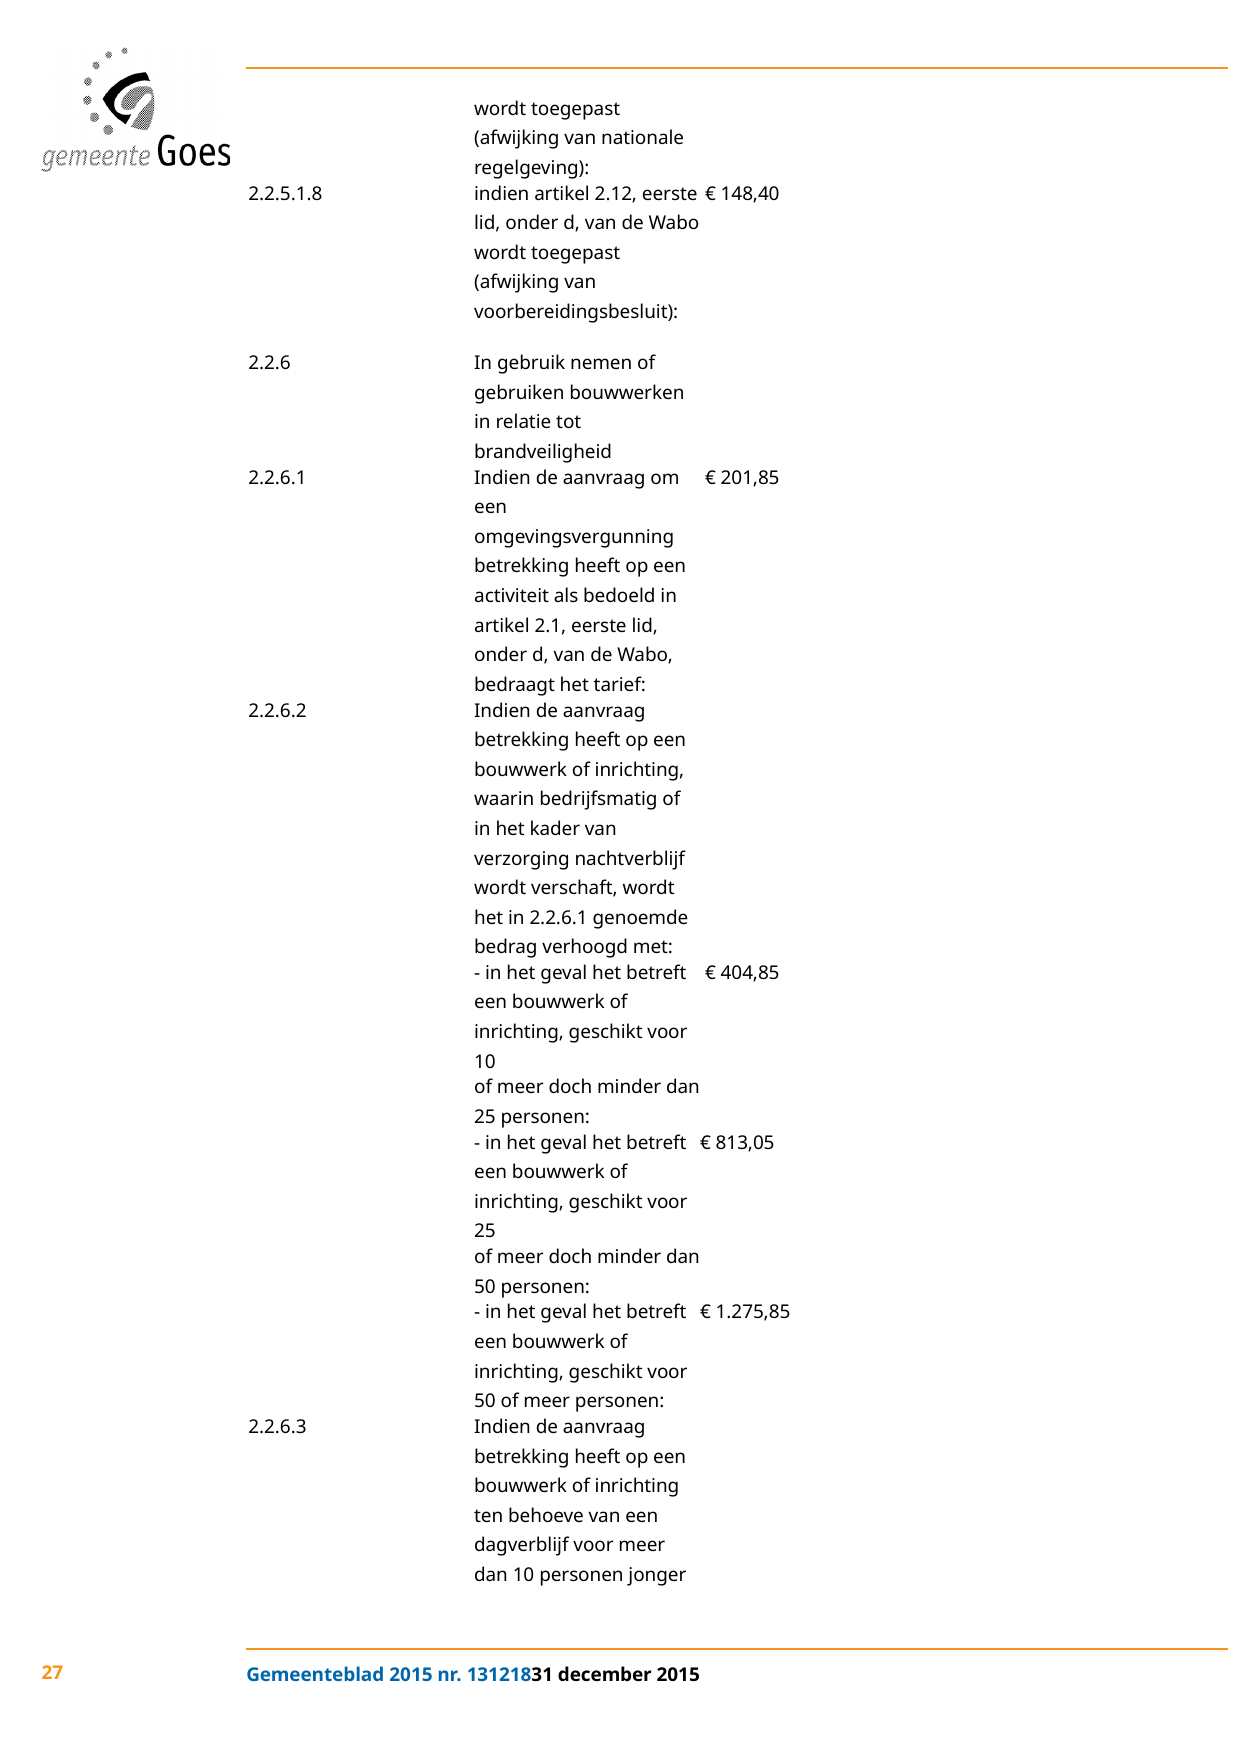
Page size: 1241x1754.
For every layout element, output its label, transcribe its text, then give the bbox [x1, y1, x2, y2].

table_cell [926, 95, 1152, 180]
table_cell - in het geval het betreft een bouwwerk of inrichting, geschikt voor 50 of meer personen: [474, 1299, 700, 1413]
table_cell [700, 324, 926, 349]
table_cell [926, 180, 1152, 324]
table_cell [926, 697, 1152, 959]
table_cell [700, 697, 926, 959]
table_cell [700, 95, 926, 180]
table_cell wordt toegepast (afwijking van nationale regelgeving): [474, 95, 700, 180]
table_cell - in het geval het betreft een bouwwerk of inrichting, geschikt voor 25 [474, 1129, 700, 1243]
picture [41, 47, 231, 172]
table_cell indien artikel 2.12, eerste lid, onder d, van de Wabo wordt toegepast (afwijking van voorbereidingsbesluit): [474, 180, 700, 324]
table_cell 2.2.6.3 [248, 1413, 474, 1587]
table_cell [700, 1244, 926, 1299]
table_cell € 813,05 [700, 1129, 926, 1243]
table_cell [248, 324, 474, 349]
table_cell [926, 350, 1152, 464]
table_cell [926, 464, 1152, 697]
table_cell [248, 1074, 474, 1129]
table_cell € 201,85 [700, 464, 926, 697]
table_cell Indien de aanvraag betrekking heeft op een bouwwerk of inrichting, waarin bedrijfsmatig of in het kader van verzorging nachtverblijf wordt verschaft, wordt het in 2.2.6.1 genoemde bedrag verhoogd met: [474, 697, 700, 959]
table_cell [248, 959, 474, 1074]
table_cell Indien de aanvraag betrekking heeft op een bouwwerk of inrichting ten behoeve van een dagverblijf voor meer dan 10 personen jonger [474, 1413, 700, 1587]
table_cell [926, 1299, 1152, 1413]
table_cell [926, 1244, 1152, 1299]
table_cell [926, 324, 1152, 349]
table_cell [248, 1244, 474, 1299]
table_cell [926, 959, 1152, 1074]
table_cell [926, 1129, 1152, 1243]
table_cell [248, 1299, 474, 1413]
table_cell In gebruik nemen of gebruiken bouwwerken in relatie tot brandveiligheid [474, 350, 700, 464]
table_cell [926, 1413, 1152, 1587]
table_cell € 148,40 [700, 180, 926, 324]
table_cell of meer doch minder dan 50 personen: [474, 1244, 700, 1299]
table_cell € 1.275,85 [700, 1299, 926, 1413]
table_cell 2.2.6.1 [248, 464, 474, 697]
table_cell [700, 350, 926, 464]
table_cell 2.2.5.1.8 [248, 180, 474, 324]
table_cell 2.2.6.2 [248, 697, 474, 959]
table_cell [474, 324, 700, 349]
table_cell Indien de aanvraag om een omgevingsvergunning betrekking heeft op een activiteit als bedoeld in artikel 2.1, eerste lid, onder d, van de Wabo, bedraagt het tarief: [474, 464, 700, 697]
table_cell [248, 1129, 474, 1243]
table_cell [700, 1413, 926, 1587]
table_cell [700, 1074, 926, 1129]
table_cell of meer doch minder dan 25 personen: [474, 1074, 700, 1129]
table_cell [926, 1074, 1152, 1129]
table_cell 2.2.6 [248, 350, 474, 464]
table_cell € 404,85 [700, 959, 926, 1074]
table_cell [248, 95, 474, 180]
table_cell - in het geval het betreft een bouwwerk of inrichting, geschikt voor 10 [474, 959, 700, 1074]
